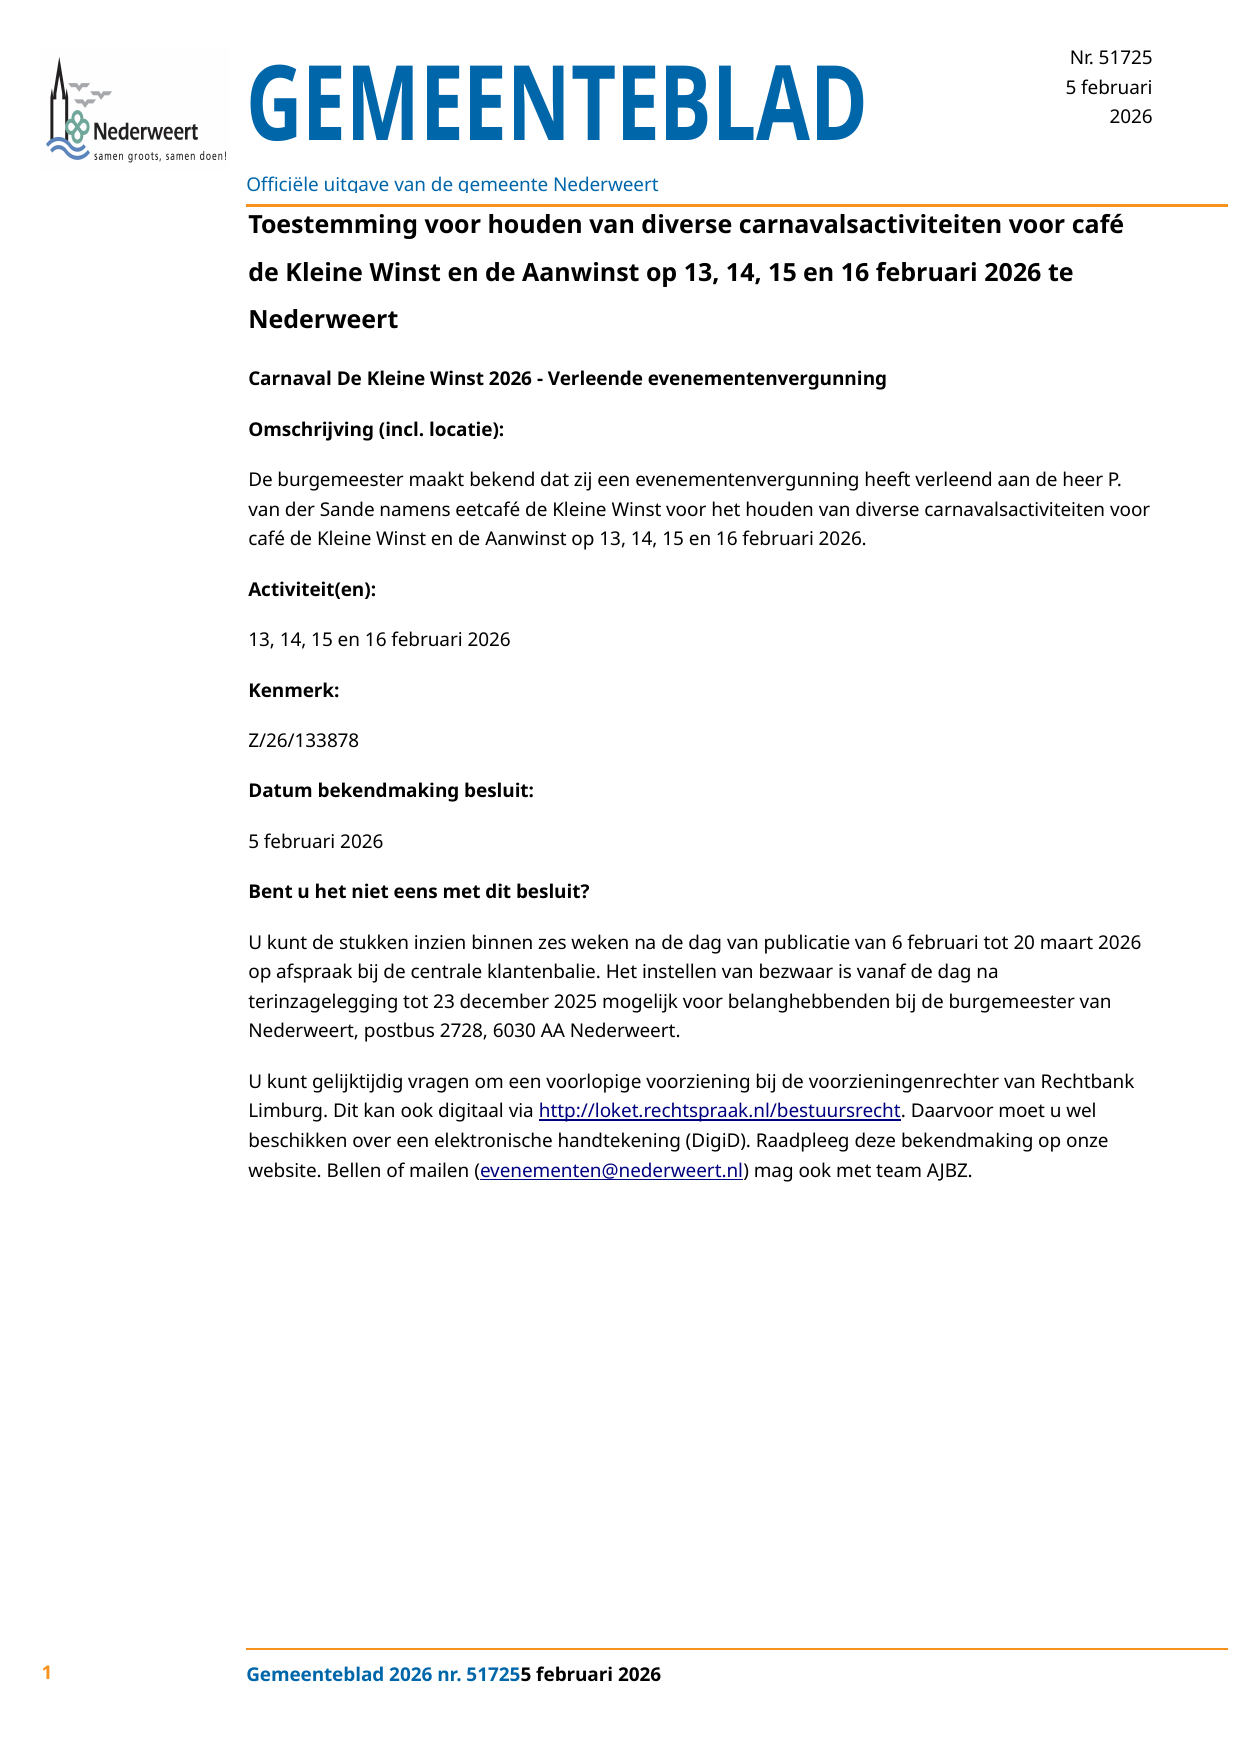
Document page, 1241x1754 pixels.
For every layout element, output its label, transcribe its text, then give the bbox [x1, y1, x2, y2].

text Activiteit(en): [248, 576, 1152, 602]
text U kunt de stukken inzien binnen zes weken na de dag van publicatie van 6 februari tot 20 maart 2026 op afspraak bij de centrale klantenbalie. Het instellen van bezwaar is vanaf de dag na terinzagelegging tot 23 december 2025 mogelijk voor belanghebbenden bij de burgemeester van Nederweert, postbus 2728, 6030 AA Nederweert. [248, 929, 1152, 1043]
text 13, 14, 15 en 16 februari 2026 [248, 626, 1152, 652]
text Z/26/133878 [248, 727, 1152, 753]
picture [41, 47, 231, 172]
text 5 februari 2026 [248, 828, 1152, 854]
text De burgemeester maakt bekend dat zij een evenementenvergunning heeft verleend aan de heer P. van der Sande namens eetcafé de Kleine Winst voor het houden van diverse carnavalsactiviteiten voor café de Kleine Winst en de Aanwinst op 13, 14, 15 en 16 februari 2026. [248, 466, 1152, 551]
text U kunt gelijktijdig vragen om een voorlopige voorziening bij de voorzieningenrechter van Rechtbank Limburg. Dit kan ook digitaal via http://loket.rechtspraak.nl/bestuursrecht. Daarvoor moet u wel beschikken over een elektronische handtekening (DigiD). Raadpleeg deze bekendmaking op onze website. Bellen of mailen (evenementen@nederweert.nl) mag ook met team AJBZ. [248, 1068, 1152, 1182]
text Datum bekendmaking besluit: [248, 778, 1152, 803]
text Carnaval De Kleine Winst 2026 - Verleende evenementenvergunning [248, 366, 1152, 391]
text Kenmerk: [248, 677, 1152, 702]
text Bent u het niet eens met dit besluit? [248, 878, 1152, 904]
text Omschrijving (incl. locatie): [248, 416, 1152, 442]
text Toestemming voor houden van diverse carnavalsactiviteiten voor café de Kleine Winst en de Aanwinst op 13, 14, 15 en 16 februari 2026 te Nederweert [248, 207, 1152, 336]
